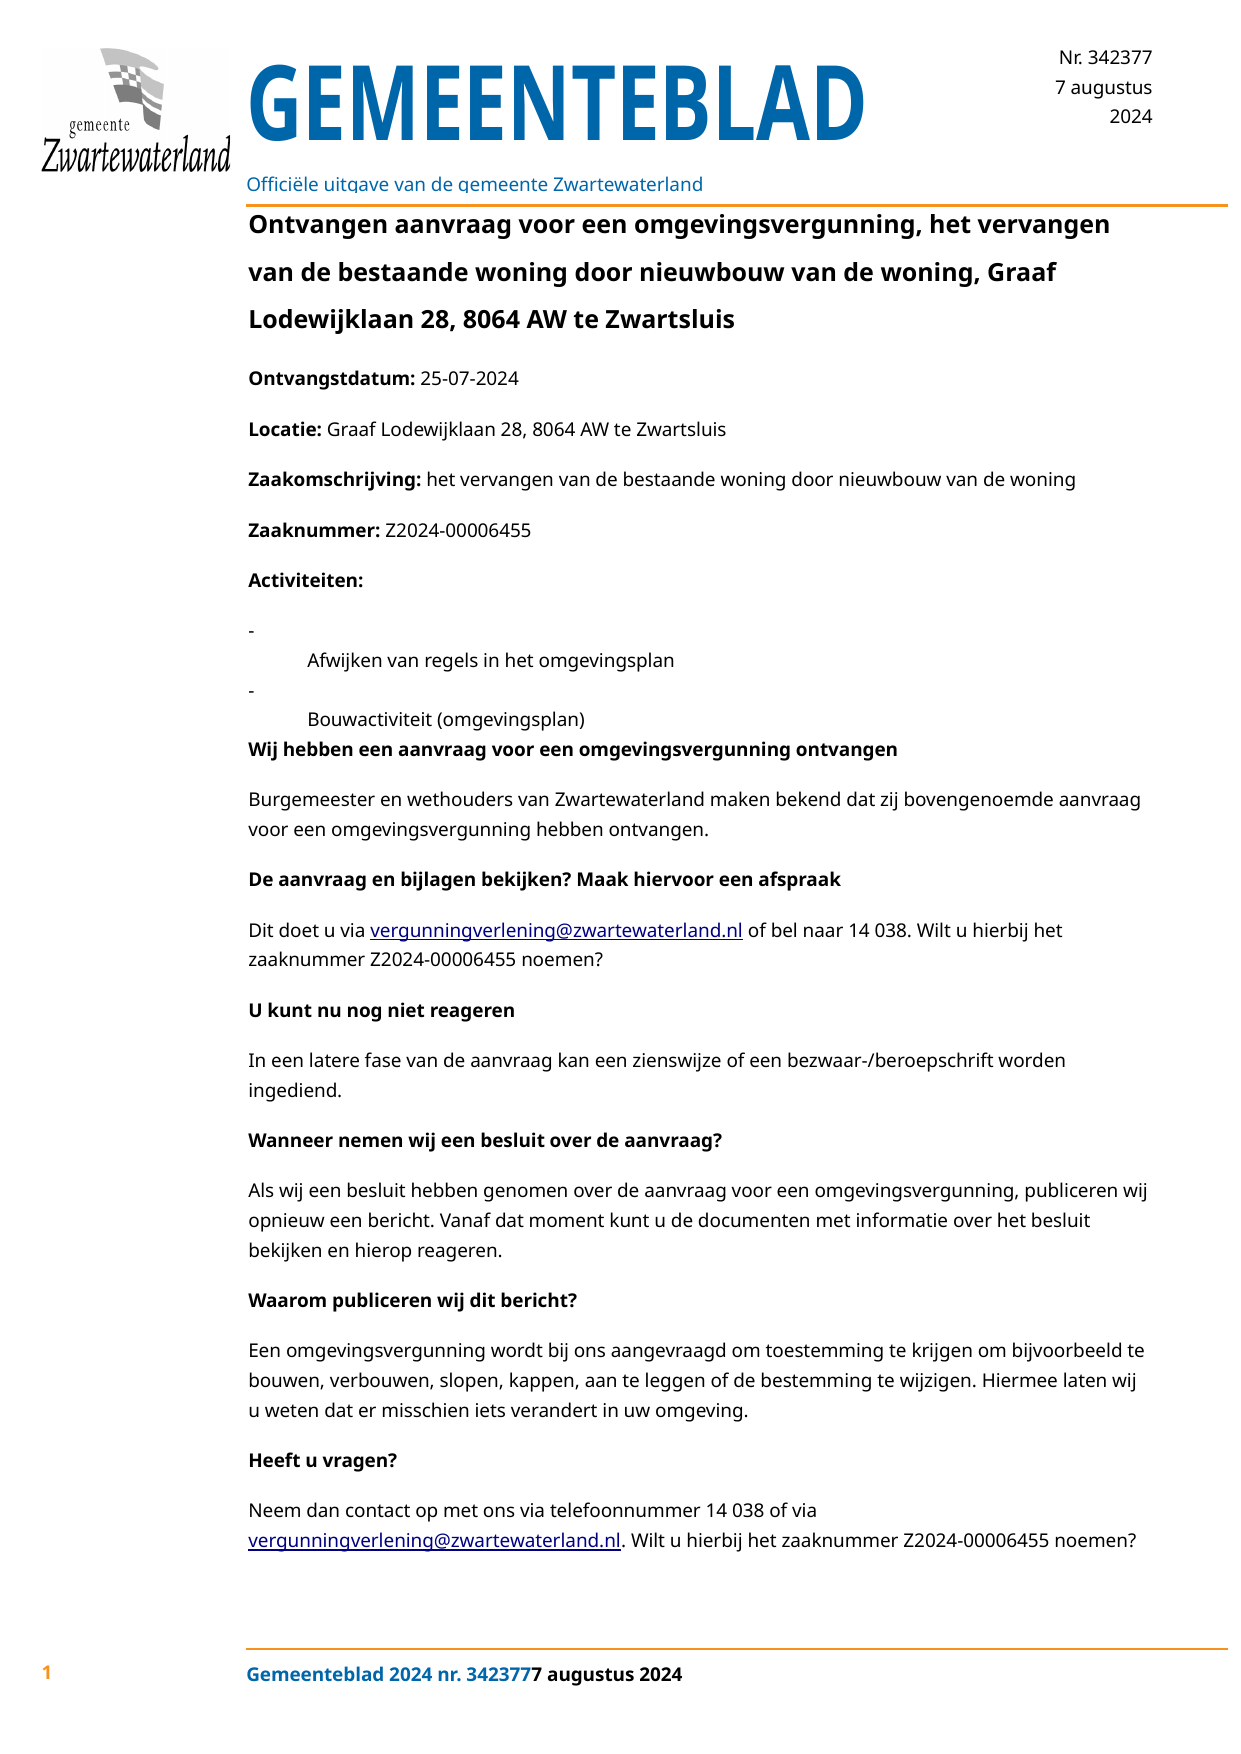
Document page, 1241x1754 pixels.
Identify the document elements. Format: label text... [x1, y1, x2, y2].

text Wanneer nemen wij een besluit over de aanvraag? [248, 1127, 1152, 1153]
text Ontvangen aanvraag voor een omgevingsvergunning, het vervangen van de bestaande woning door nieuwbouw van de woning, Graaf Lodewijklaan 28, 8064 AW te Zwartsluis [248, 207, 1152, 336]
text In een latere fase van de aanvraag kan een zienswijze of een bezwaar-/beroepschrift worden ingediend. [248, 1047, 1152, 1102]
text Zaaknummer: Z2024-00006455 [248, 517, 1152, 542]
text Dit doet u via vergunningverlening@zwartewaterland.nl of bel naar 14 038. Wilt u hierbij het zaaknummer Z2024-00006455 noemen? [248, 917, 1152, 972]
text U kunt nu nog niet reageren [248, 997, 1152, 1022]
text Als wij een besluit hebben genomen over de aanvraag voor een omgevingsvergunning, publiceren wij opnieuw een bericht. Vanaf dat moment kunt u de documenten met informatie over het besluit bekijken en hierop reageren. [248, 1178, 1152, 1262]
text Waarom publiceren wij dit bericht? [248, 1287, 1152, 1313]
text Burgemeester en wethouders van Zwartewaterland maken bekend dat zij bovengenoemde aanvraag voor een omgevingsvergunning hebben ontvangen. [248, 786, 1152, 842]
text De aanvraag en bijlagen bekijken? Maak hiervoor een afspraak [248, 866, 1152, 892]
text Ontvangstdatum: 25-07-2024 [248, 366, 1152, 391]
text Activiteiten: [248, 567, 1152, 593]
text Zaakomschrijving: het vervangen van de bestaande woning door nieuwbouw van de woning [248, 466, 1152, 492]
text Een omgevingsvergunning wordt bij ons aangevraagd om toestemming te krijgen om bijvoorbeeld te bouwen, verbouwen, slopen, kappen, aan te leggen of de bestemming te wijzigen. Hiermee laten wij u weten dat er misschien iets verandert in uw omgeving. [248, 1338, 1152, 1422]
list Bouwactiviteit (omgevingsplan) [248, 706, 1152, 732]
picture [41, 47, 231, 172]
text Locatie: Graaf Lodewijklaan 28, 8064 AW te Zwartsluis [248, 416, 1152, 442]
text Neem dan contact op met ons via telefoonnummer 14 038 of via vergunningverlening@zwartewaterland.nl. Wilt u hierbij het zaaknummer Z2024-00006455 noemen? [248, 1498, 1152, 1553]
text Heeft u vragen? [248, 1447, 1152, 1473]
text Wij hebben een aanvraag voor een omgevingsvergunning ontvangen [248, 736, 1152, 762]
list Afwijken van regels in het omgevingsplan [248, 647, 1152, 673]
